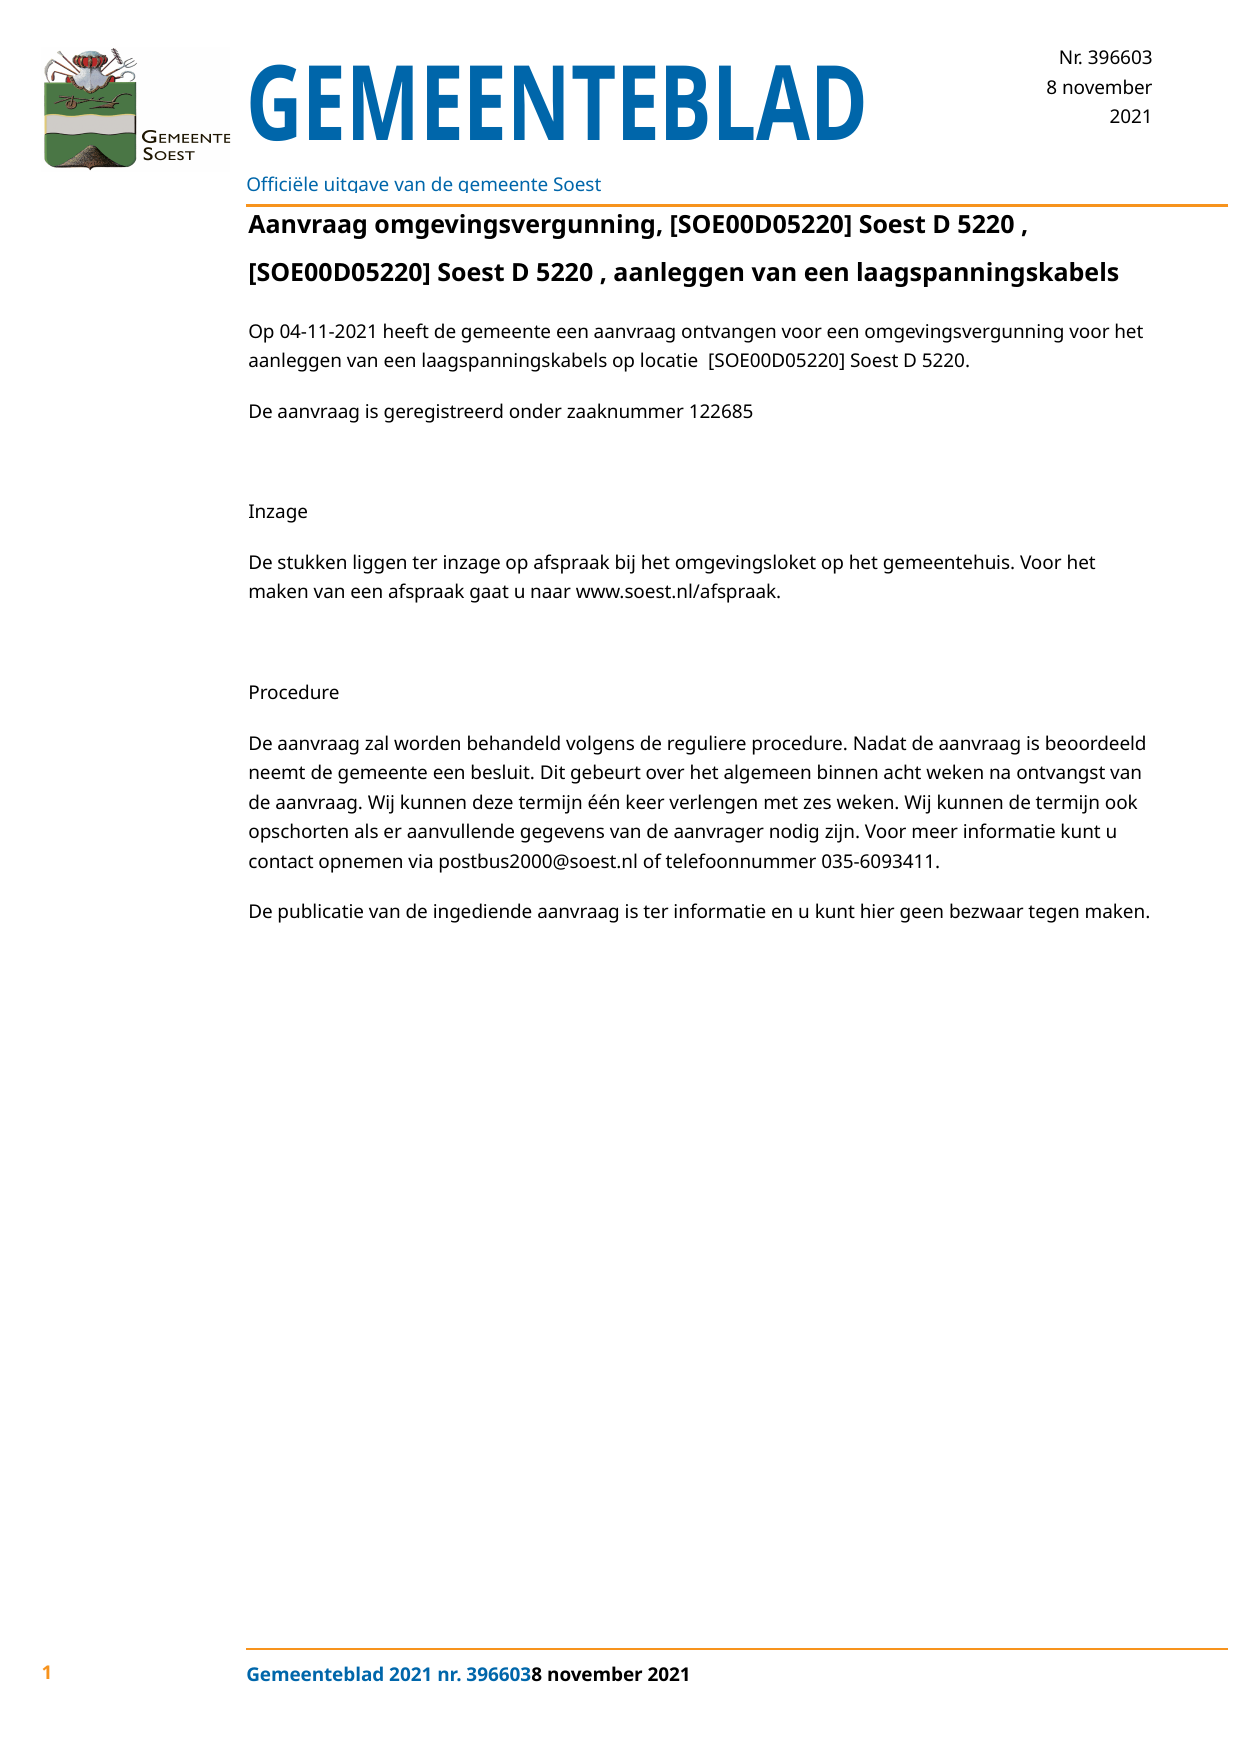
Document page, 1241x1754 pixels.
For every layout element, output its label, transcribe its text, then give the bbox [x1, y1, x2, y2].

text De stukken liggen ter inzage op afspraak bij het omgevingsloket op het gemeentehuis. Voor het maken van een afspraak gaat u naar www.soest.nl/afspraak. [248, 549, 1152, 604]
text De aanvraag zal worden behandeld volgens de reguliere procedure. Nadat de aanvraag is beoordeeld neemt de gemeente een besluit. Dit gebeurt over het algemeen binnen acht weken na ontvangst van de aanvraag. Wij kunnen deze termijn één keer verlengen met zes weken. Wij kunnen de termijn ook opschorten als er aanvullende gegevens van de aanvrager nodig zijn. Voor meer informatie kunt u contact opnemen via postbus2000@soest.nl of telefoonnummer 035-6093411. [248, 730, 1152, 874]
picture [41, 47, 231, 172]
text Procedure [248, 679, 1152, 705]
text Aanvraag omgevingsvergunning, [SOE00D05220] Soest D 5220 , [SOE00D05220] Soest D 5220 , aanleggen van een laagspanningskabels [248, 207, 1152, 288]
text Inzage [248, 499, 1152, 524]
text De aanvraag is geregistreerd onder zaaknummer 122685 [248, 398, 1152, 424]
text Op 04-11-2021 heeft de gemeente een aanvraag ontvangen voor een omgevingsvergunning voor het aanleggen van een laagspanningskabels op locatie [SOE00D05220] Soest D 5220. [248, 318, 1152, 373]
text De publicatie van de ingediende aanvraag is ter informatie en u kunt hier geen bezwaar tegen maken. [248, 899, 1152, 924]
